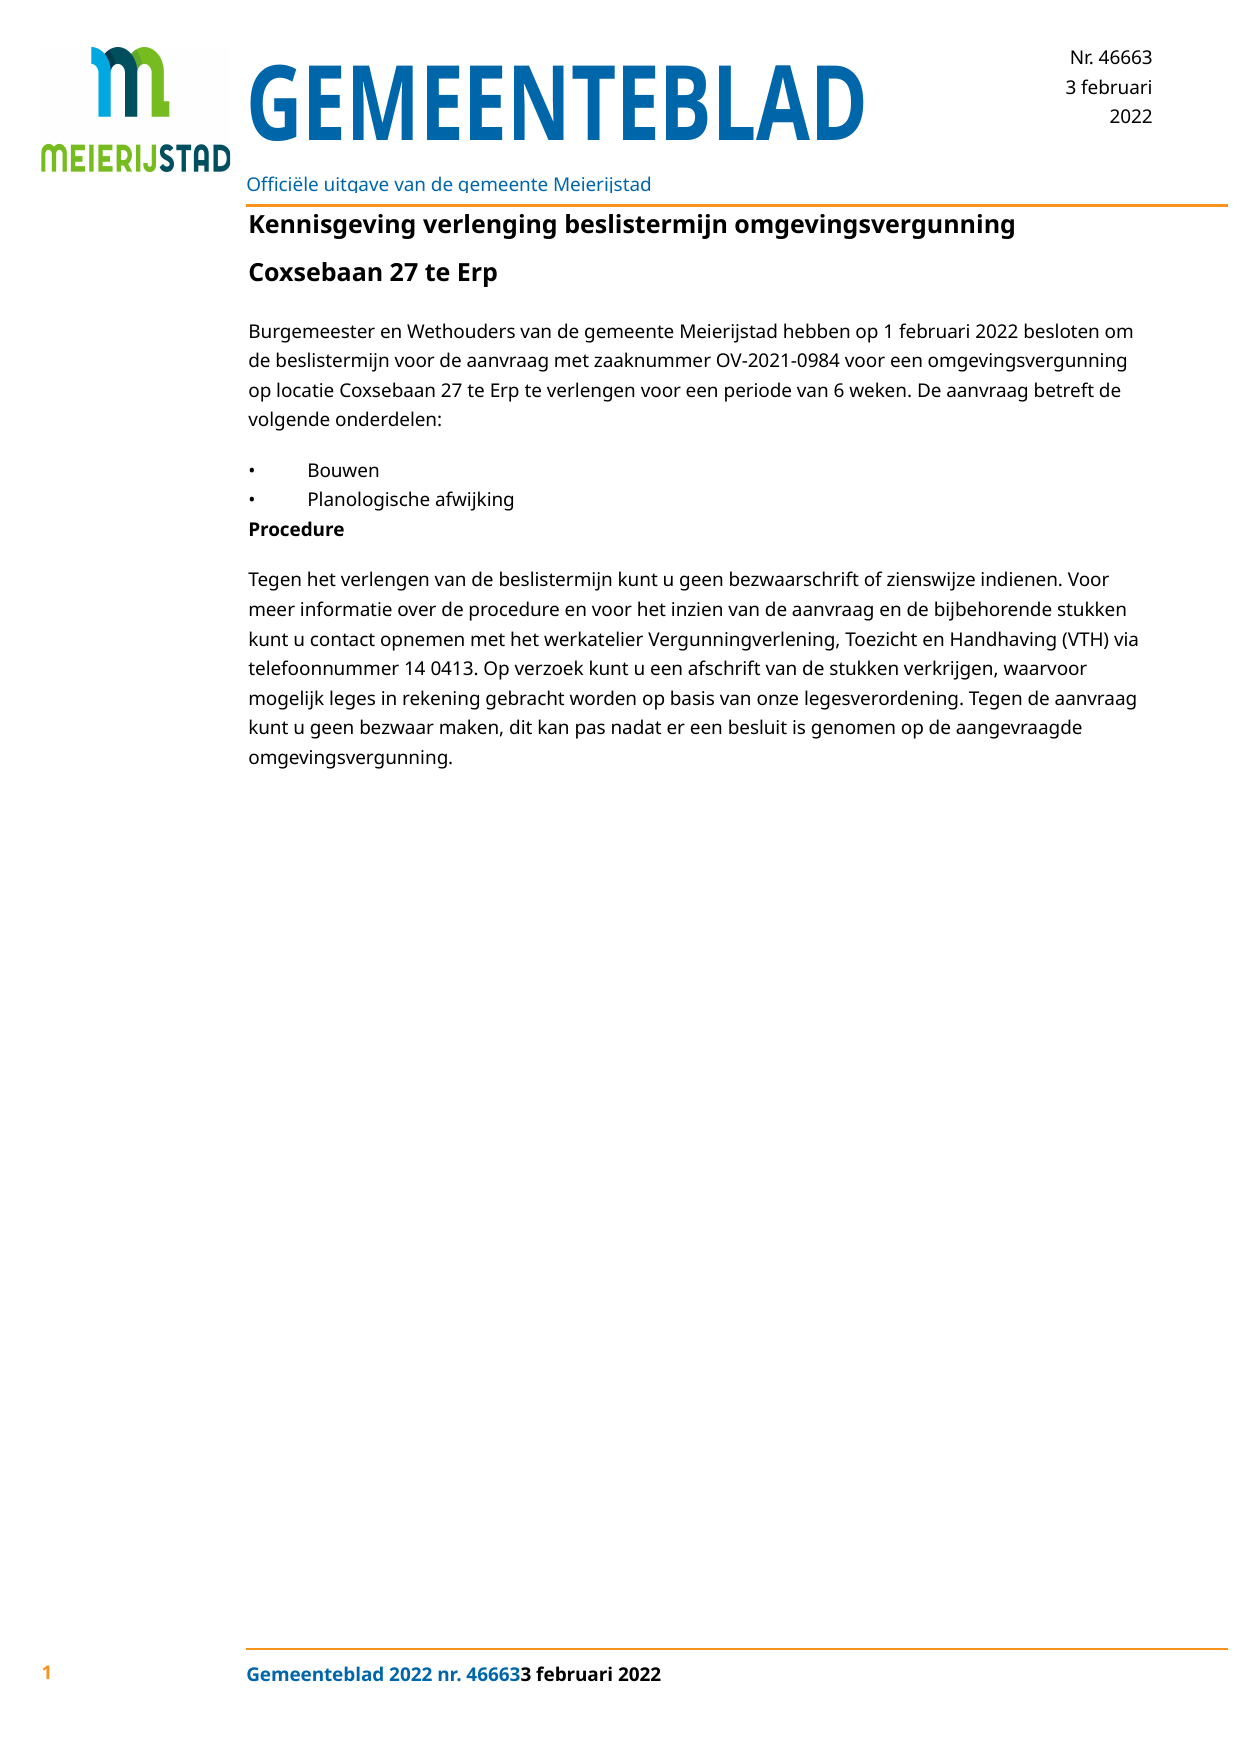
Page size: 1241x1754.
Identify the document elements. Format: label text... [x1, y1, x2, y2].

picture [41, 47, 231, 172]
text Tegen het verlengen van de beslistermijn kunt u geen bezwaarschrift of zienswijze indienen. Voor meer informatie over de procedure en voor het inzien van de aanvraag en de bijbehorende stukken kunt u contact opnemen met het werkatelier Vergunningverlening, Toezicht en Handhaving (VTH) via telefoonnummer 14 0413. Op verzoek kunt u een afschrift van de stukken verkrijgen, waarvoor mogelijk leges in rekening gebracht worden op basis van onze legesverordening. Tegen de aanvraag kunt u geen bezwaar maken, dit kan pas nadat er een besluit is genomen op de aangevraagde omgevingsvergunning. [248, 567, 1152, 770]
text Kennisgeving verlenging beslistermijn omgevingsvergunning Coxsebaan 27 te Erp [248, 207, 1152, 288]
list Bouwen [248, 457, 1152, 483]
text Procedure [248, 516, 1152, 542]
text Burgemeester en Wethouders van de gemeente Meierijstad hebben op 1 februari 2022 besloten om de beslistermijn voor de aanvraag met zaaknummer OV-2021-0984 voor een omgevingsvergunning op locatie Coxsebaan 27 te Erp te verlengen voor een periode van 6 weken. De aanvraag betreft de volgende onderdelen: [248, 318, 1152, 432]
list Planologische afwijking [248, 487, 1152, 512]
